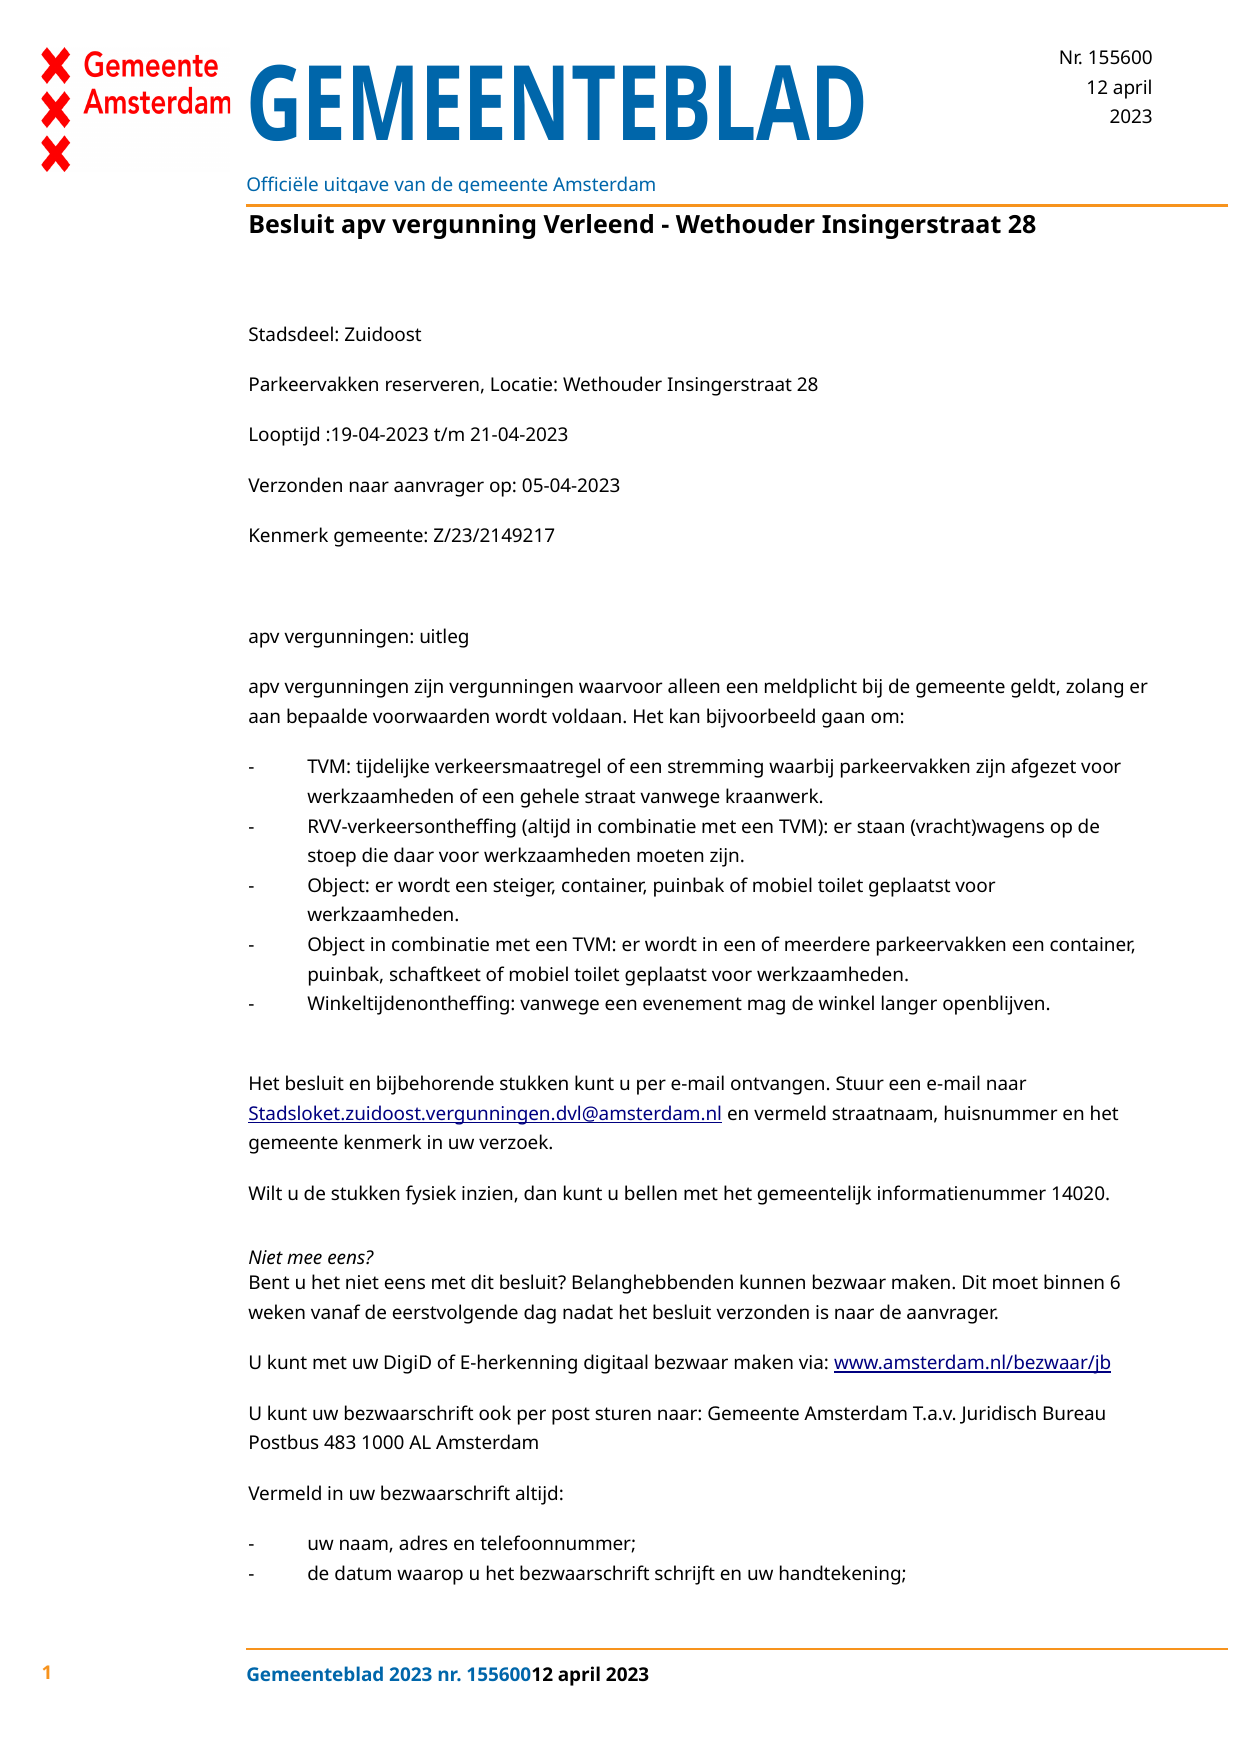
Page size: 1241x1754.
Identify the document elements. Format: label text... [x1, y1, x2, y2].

text Looptijd :19-04-2023 t/m 21-04-2023 [248, 422, 1152, 447]
text U kunt met uw DigiD of E-herkenning digitaal bezwaar maken via: www.amsterdam.nl/bezwaar/jb [248, 1349, 1152, 1375]
text Bent u het niet eens met dit besluit? Belanghebbenden kunnen bezwaar maken. Dit moet binnen 6 weken vanaf de eerstvolgende dag nadat het besluit verzonden is naar de aanvrager. [248, 1269, 1152, 1325]
picture [41, 47, 231, 172]
list Object in combinatie met een TVM: er wordt in een of meerdere parkeervakken een container, puinbak, schaftkeet of mobiel toilet geplaatst voor werkzaamheden. [248, 931, 1152, 986]
list Winkeltijdenontheffing: vanwege een evenement mag de winkel langer openblijven. [248, 990, 1152, 1016]
list RVV-verkeersontheffing (altijd in combinatie met een TVM): er staan (vracht)wagens op de stoep die daar voor werkzaamheden moeten zijn. [248, 813, 1152, 868]
text Besluit apv vergunning Verleend - Wethouder Insingerstraat 28 [248, 207, 1152, 241]
text apv vergunningen: uitleg [248, 623, 1152, 649]
list de datum waarop u het bezwaarschrift schrijft en uw handtekening; [248, 1560, 1152, 1586]
text Wilt u de stukken fysiek inzien, dan kunt u bellen met het gemeentelijk informatienummer 14020. [248, 1180, 1152, 1206]
list uw naam, adres en telefoonnummer; [248, 1530, 1152, 1556]
text Het besluit en bijbehorende stukken kunt u per e-mail ontvangen. Stuur een e-mail naar Stadsloket.zuidoost.vergunningen.dvl@amsterdam.nl en vermeld straatnaam, huisnummer en het gemeente kenmerk in uw verzoek. [248, 1070, 1152, 1155]
text apv vergunningen zijn vergunningen waarvoor alleen een meldplicht bij de gemeente geldt, zolang er aan bepaalde voorwaarden wordt voldaan. Het kan bijvoorbeeld gaan om: [248, 674, 1152, 729]
text U kunt uw bezwaarschrift ook per post sturen naar: Gemeente Amsterdam T.a.v. Juridisch Bureau Postbus 483 1000 AL Amsterdam [248, 1400, 1152, 1455]
text Kenmerk gemeente: Z/23/2149217 [248, 522, 1152, 548]
text Niet mee eens? [248, 1244, 1152, 1269]
text Stadsdeel: Zuidoost [248, 321, 1152, 346]
text Verzonden naar aanvrager op: 05-04-2023 [248, 472, 1152, 498]
list Object: er wordt een steiger, container, puinbak of mobiel toilet geplaatst voor werkzaamheden. [248, 872, 1152, 927]
list TVM: tijdelijke verkeersmaatregel of een stremming waarbij parkeervakken zijn afgezet voor werkzaamheden of een gehele straat vanwege kraanwerk. [248, 754, 1152, 809]
text Parkeervakken reserveren, Locatie: Wethouder Insingerstraat 28 [248, 371, 1152, 397]
text Vermeld in uw bezwaarschrift altijd: [248, 1480, 1152, 1506]
